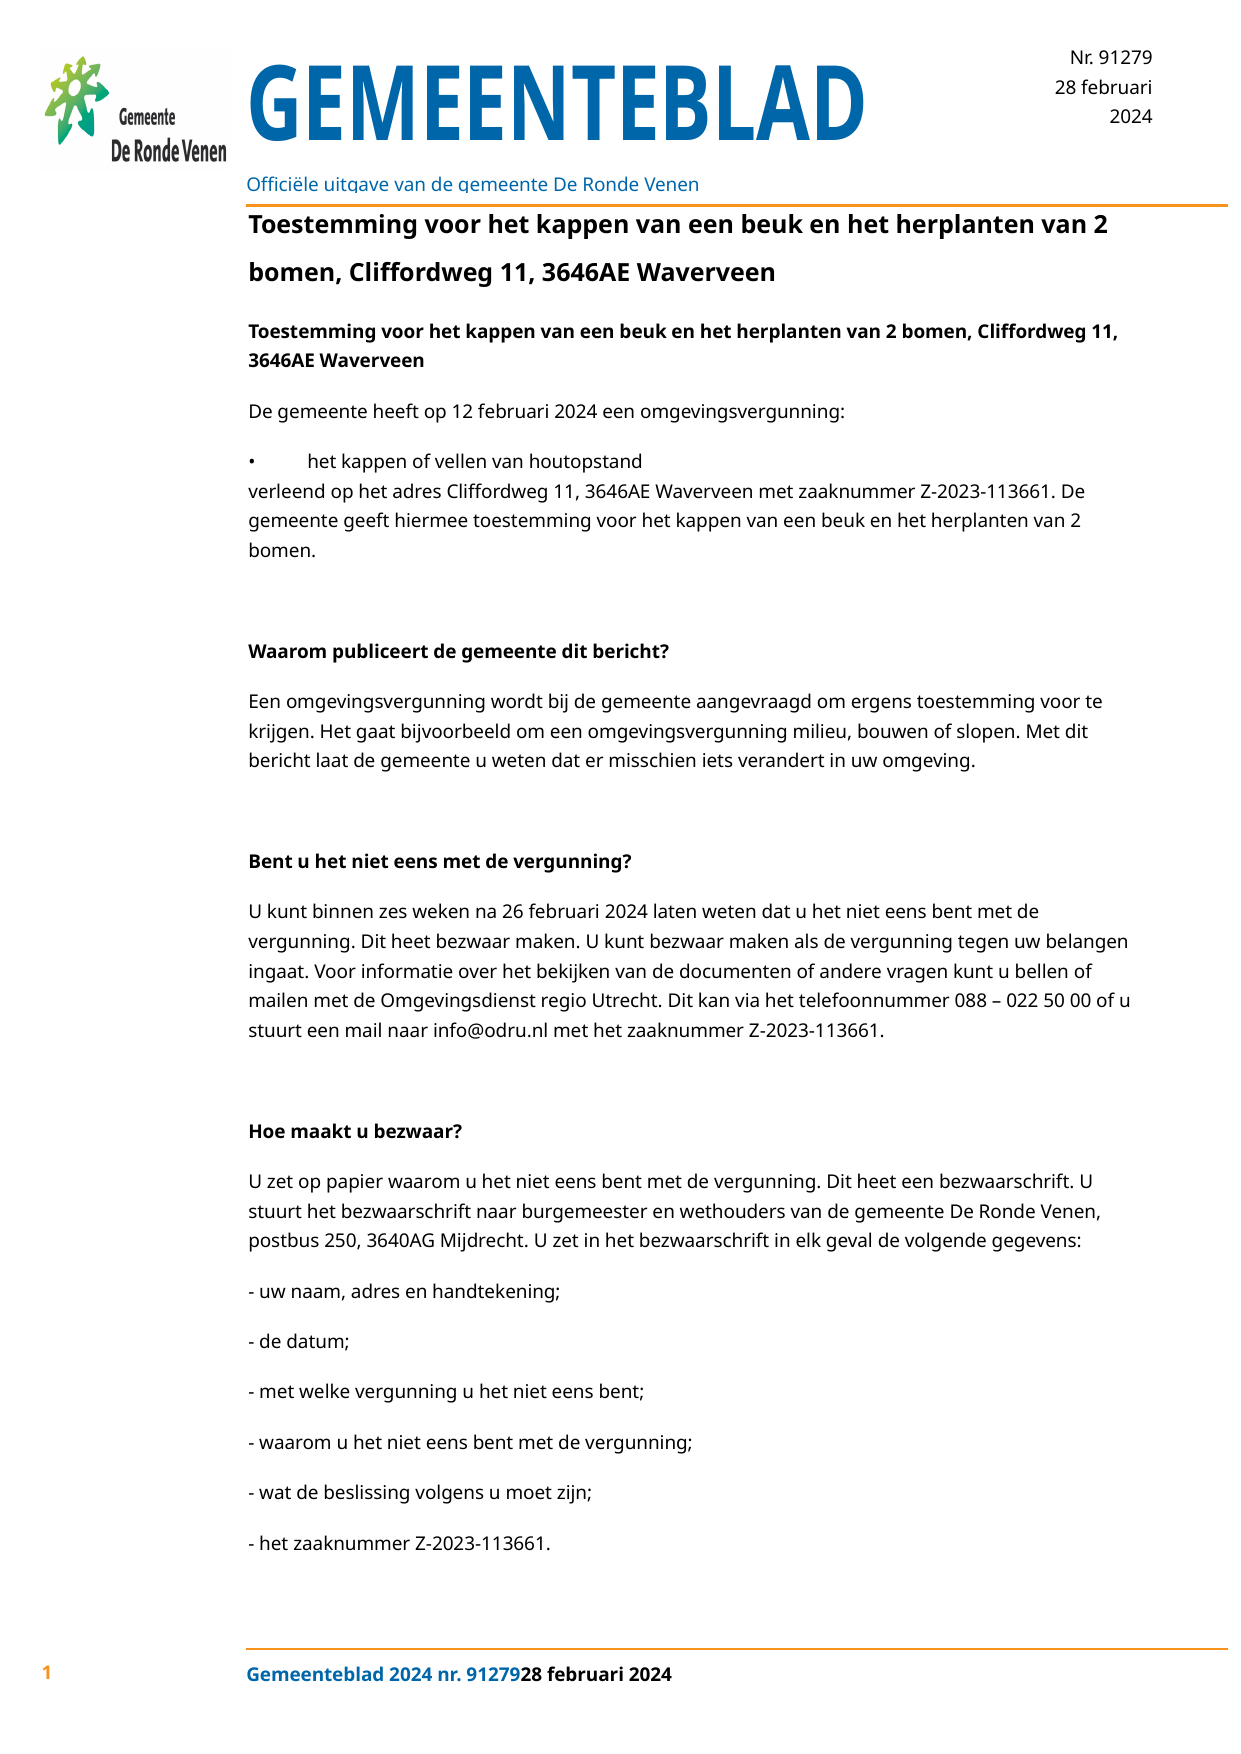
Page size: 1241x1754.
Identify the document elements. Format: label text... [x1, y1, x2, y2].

text - waarom u het niet eens bent met de vergunning; [248, 1429, 1152, 1455]
text - de datum; [248, 1328, 1152, 1354]
text - uw naam, adres en handtekening; [248, 1278, 1152, 1304]
list het kappen of vellen van houtopstand [248, 448, 1152, 474]
text Toestemming voor het kappen van een beuk en het herplanten van 2 bomen, Cliffordweg 11, 3646AE Waverveen [248, 318, 1152, 373]
text Hoe maakt u bezwaar? [248, 1118, 1152, 1144]
text Bent u het niet eens met de vergunning? [248, 848, 1152, 874]
text - het zaaknummer Z-2023-113661. [248, 1530, 1152, 1556]
text Waarom publiceert de gemeente dit bericht? [248, 638, 1152, 664]
text U zet op papier waarom u het niet eens bent met de vergunning. Dit heet een bezwaarschrift. U stuurt het bezwaarschrift naar burgemeester en wethouders van de gemeente De Ronde Venen, postbus 250, 3640AG Mijdrecht. U zet in het bezwaarschrift in elk geval de volgende gegevens: [248, 1168, 1152, 1253]
text Toestemming voor het kappen van een beuk en het herplanten van 2 bomen, Cliffordweg 11, 3646AE Waverveen [248, 207, 1152, 288]
text - met welke vergunning u het niet eens bent; [248, 1379, 1152, 1404]
text Een omgevingsvergunning wordt bij de gemeente aangevraagd om ergens toestemming voor te krijgen. Het gaat bijvoorbeeld om een omgevingsvergunning milieu, bouwen of slopen. Met dit bericht laat de gemeente u weten dat er misschien iets verandert in uw omgeving. [248, 688, 1152, 773]
text U kunt binnen zes weken na 26 februari 2024 laten weten dat u het niet eens bent met de vergunning. Dit heet bezwaar maken. U kunt bezwaar maken als de vergunning tegen uw belangen ingaat. Voor informatie over het bekijken van de documenten of andere vragen kunt u bellen of mailen met de Omgevingsdienst regio Utrecht. Dit kan via het telefoonnummer 088 – 022 50 00 of u stuurt een mail naar info@odru.nl met het zaaknummer Z-2023-113661. [248, 899, 1152, 1043]
picture [41, 47, 231, 172]
text - wat de beslissing volgens u moet zijn; [248, 1479, 1152, 1505]
text verleend op het adres Cliffordweg 11, 3646AE Waverveen met zaaknummer Z-2023-113661. De gemeente geeft hiermee toestemming voor het kappen van een beuk en het herplanten van 2 bomen. [248, 478, 1152, 563]
text De gemeente heeft op 12 februari 2024 een omgevingsvergunning: [248, 398, 1152, 424]
